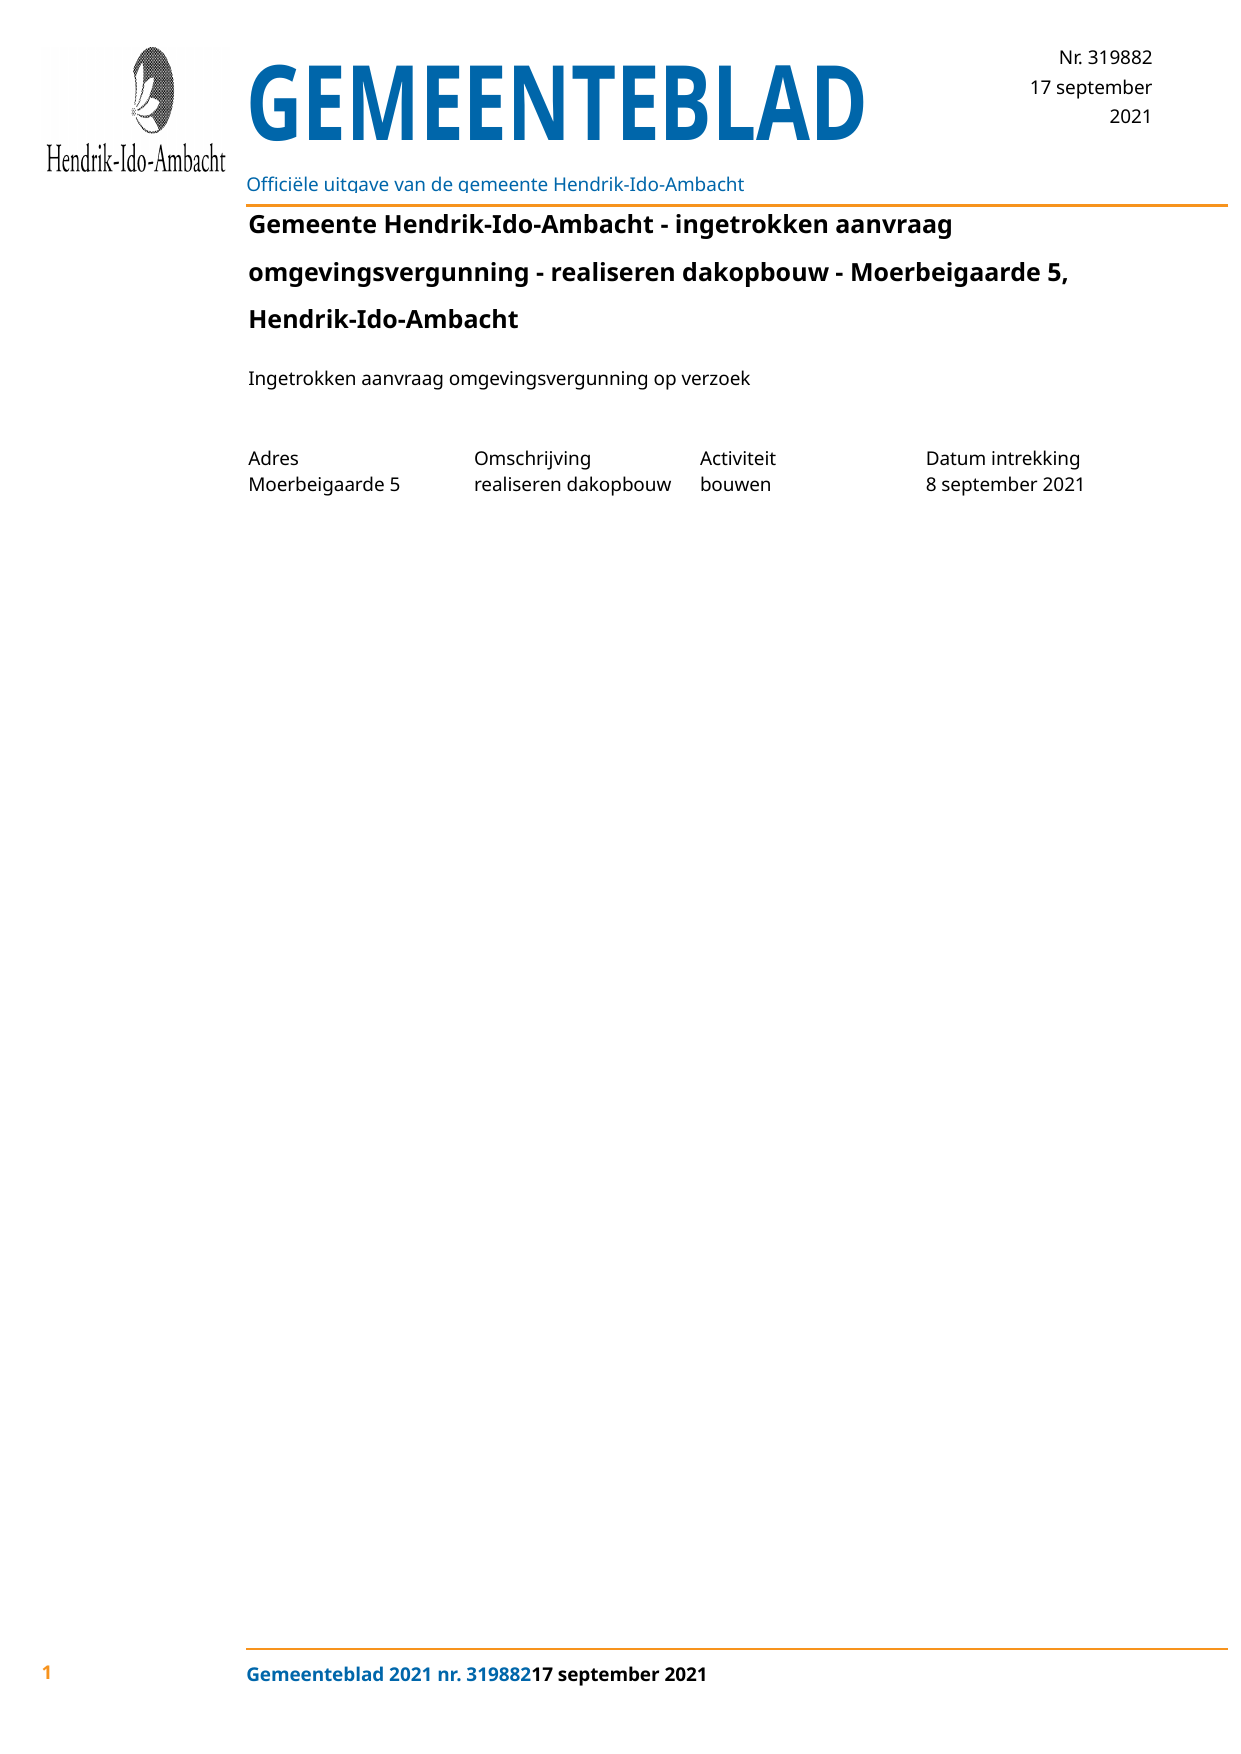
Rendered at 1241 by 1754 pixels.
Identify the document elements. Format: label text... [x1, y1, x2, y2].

table_header Activiteit [700, 446, 926, 471]
table_cell 8 september 2021 [926, 471, 1152, 497]
table_header Omschrijving [474, 446, 700, 471]
text Ingetrokken aanvraag omgevingsvergunning op verzoek [248, 366, 1152, 391]
table_cell Moerbeigaarde 5 [248, 471, 474, 497]
table_header Datum intrekking [926, 446, 1152, 471]
table_cell bouwen [700, 471, 926, 497]
table_header Adres [248, 446, 474, 471]
table_cell realiseren dakopbouw [474, 471, 700, 497]
text Gemeente Hendrik-Ido-Ambacht - ingetrokken aanvraag omgevingsvergunning - realiseren dakopbouw - Moerbeigaarde 5, Hendrik-Ido-Ambacht [248, 207, 1152, 336]
picture [41, 47, 231, 172]
